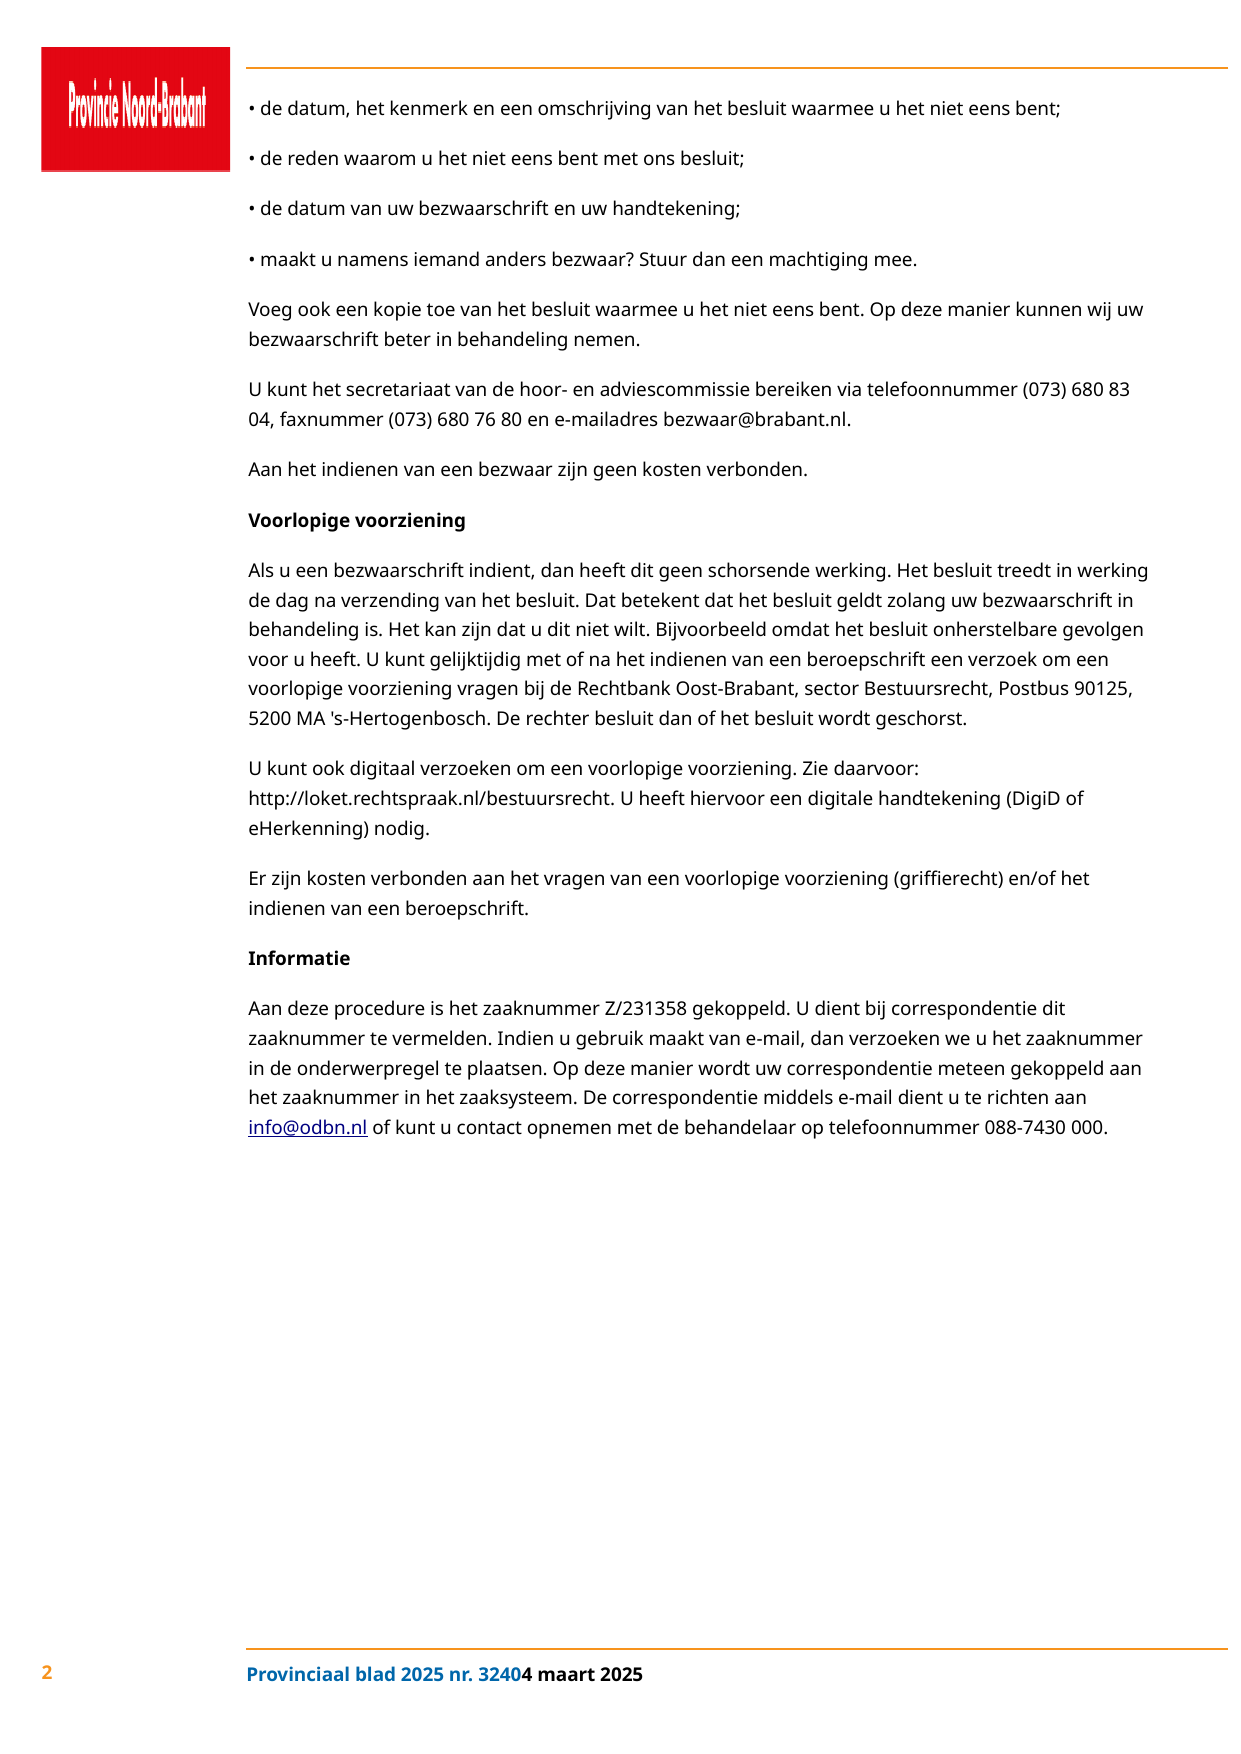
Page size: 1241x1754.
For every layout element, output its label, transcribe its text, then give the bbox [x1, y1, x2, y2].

text Er zijn kosten verbonden aan het vragen van een voorlopige voorziening (griffierecht) en/of het indienen van een beroepschrift. [248, 865, 1152, 921]
text U kunt het secretariaat van de hoor- en adviescommissie bereiken via telefoonnummer (073) 680 83 04, faxnummer (073) 680 76 80 en e-mailadres bezwaar@brabant.nl. [248, 376, 1152, 432]
text Aan het indienen van een bezwaar zijn geen kosten verbonden. [248, 456, 1152, 482]
text Voeg ook een kopie toe van het besluit waarmee u het niet eens bent. Op deze manier kunnen wij uw bezwaarschrift beter in behandeling nemen. [248, 296, 1152, 352]
text • de datum van uw bezwaarschrift en uw handtekening; [248, 196, 1152, 221]
text Informatie [248, 945, 1152, 971]
text Voorlopige voorziening [248, 507, 1152, 533]
text • de reden waarom u het niet eens bent met ons besluit; [248, 145, 1152, 171]
text • maakt u namens iemand anders bezwaar? Stuur dan een machtiging mee. [248, 246, 1152, 272]
text • de datum, het kenmerk en een omschrijving van het besluit waarmee u het niet eens bent; [248, 95, 1152, 121]
text Aan deze procedure is het zaaknummer Z/231358 gekoppeld. U dient bij correspondentie dit zaaknummer te vermelden. Indien u gebruik maakt van e-mail, dan verzoeken we u het zaaknummer in de onderwerpregel te plaatsen. Op deze manier wordt uw correspondentie meteen gekoppeld aan het zaaknummer in het zaaksysteem. De correspondentie middels e-mail dient u te richten aan info@odbn.nl of kunt u contact opnemen met de behandelaar op telefoonnummer 088-7430 000. [248, 996, 1152, 1140]
text Als u een bezwaarschrift indient, dan heeft dit geen schorsende werking. Het besluit treedt in werking de dag na verzending van het besluit. Dat betekent dat het besluit geldt zolang uw bezwaarschrift in behandeling is. Het kan zijn dat u dit niet wilt. Bijvoorbeeld omdat het besluit onherstelbare gevolgen voor u heeft. U kunt gelijktijdig met of na het indienen van een beroepschrift een verzoek om een voorlopige voorziening vragen bij de Rechtbank Oost-Brabant, sector Bestuursrecht, Postbus 90125, 5200 MA 's‑Hertogenbosch. De rechter besluit dan of het besluit wordt geschorst. [248, 557, 1152, 731]
text U kunt ook digitaal verzoeken om een voorlopige voorziening. Zie daarvoor: http://loket.rechtspraak.nl/bestuursrecht. U heeft hiervoor een digitale handtekening (DigiD of eHerkenning) nodig. [248, 756, 1152, 841]
picture [41, 47, 231, 172]
